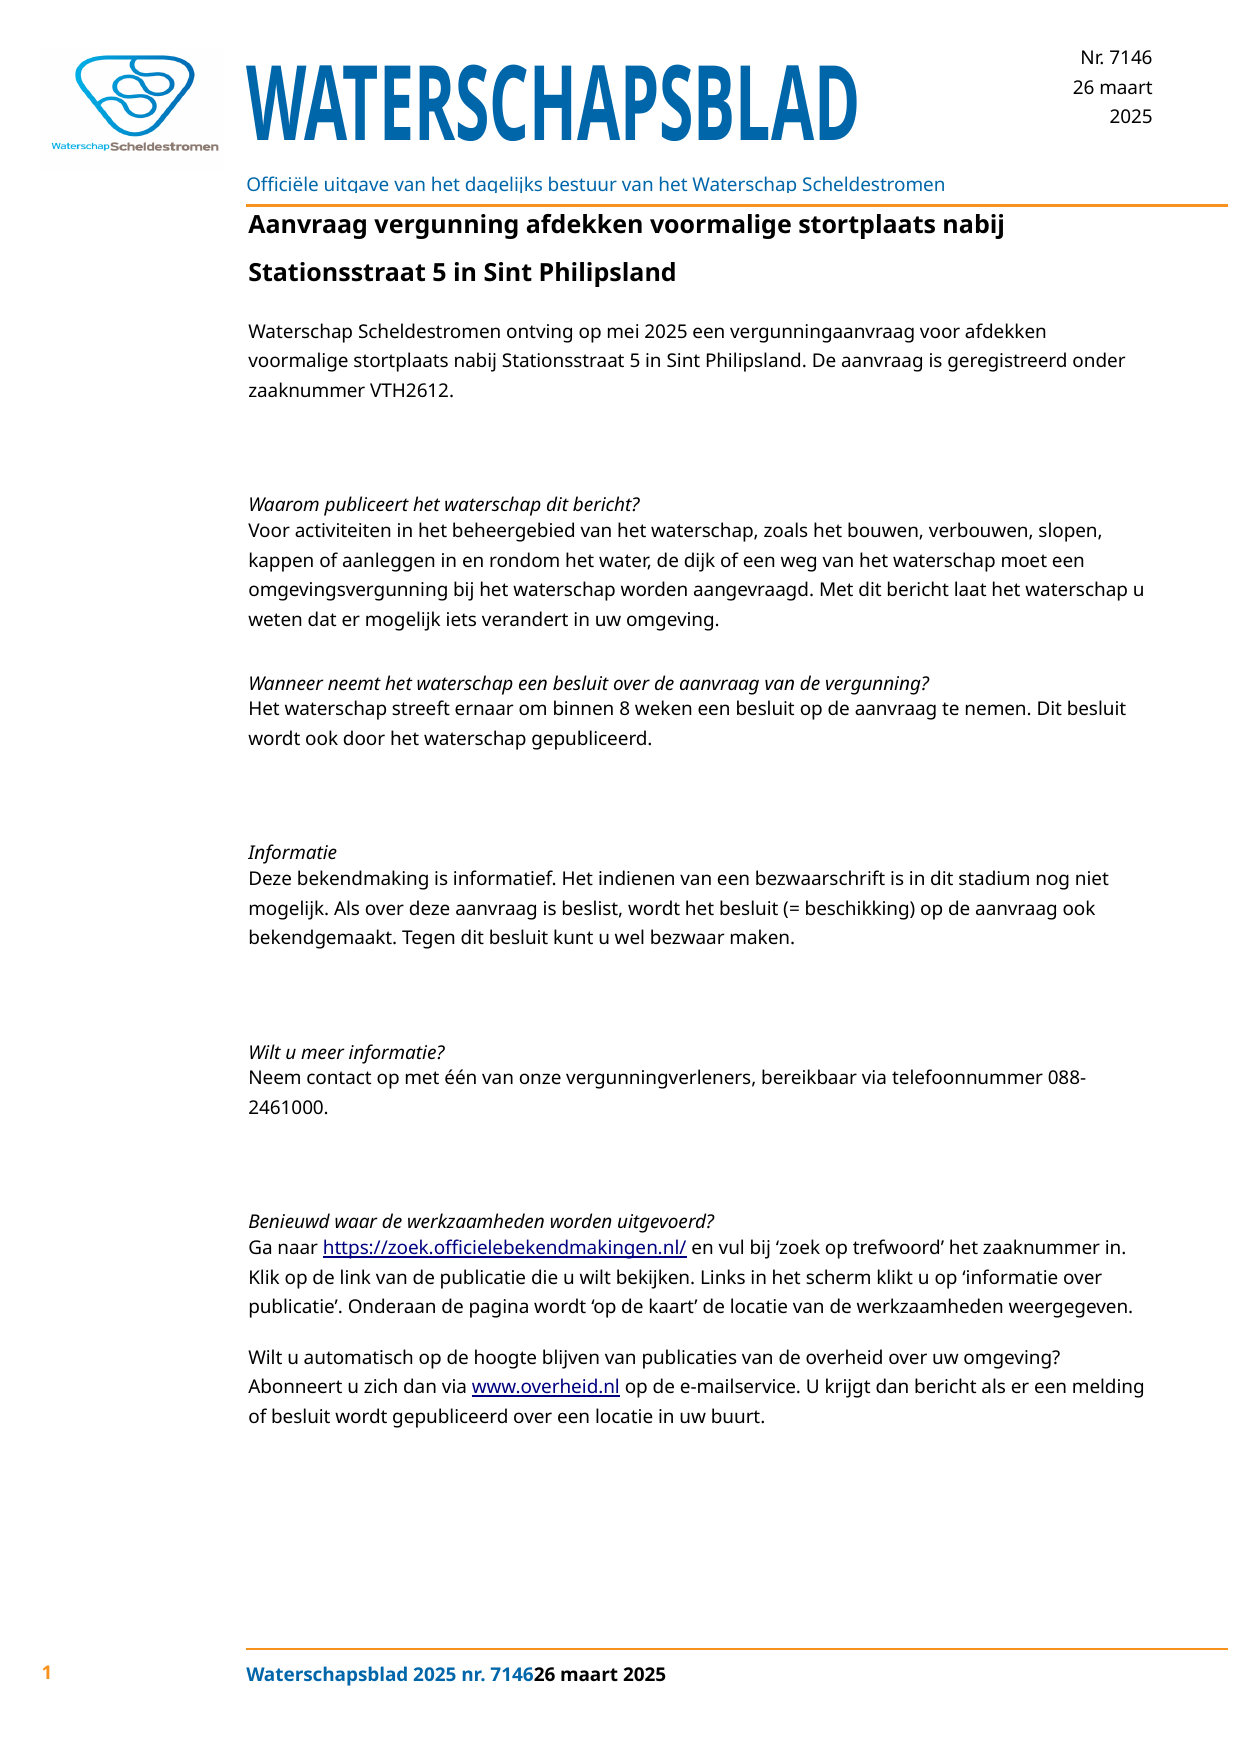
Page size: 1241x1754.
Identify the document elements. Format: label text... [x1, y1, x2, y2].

text Benieuwd waar de werkzaamheden worden uitgevoerd? [248, 1208, 1152, 1234]
text Waterschap Scheldestromen ontving op mei 2025 een vergunningaanvraag voor afdekken voormalige stortplaats nabij Stationsstraat 5 in Sint Philipsland. De aanvraag is geregistreerd onder zaaknummer VTH2612. [248, 318, 1152, 403]
text Wilt u meer informatie? [248, 1039, 1152, 1064]
text Wilt u automatisch op de hoogte blijven van publicaties van de overheid over uw omgeving? Abonneert u zich dan via www.overheid.nl op de e-mailservice. U krijgt dan bericht als er een melding of besluit wordt gepubliceerd over een locatie in uw buurt. [248, 1344, 1152, 1429]
text Wanneer neemt het waterschap een besluit over de aanvraag van de vergunning? [248, 670, 1152, 696]
text Deze bekendmaking is informatief. Het indienen van een bezwaarschrift is in dit stadium nog niet mogelijk. Als over deze aanvraag is beslist, wordt het besluit (= beschikking) op de aanvraag ook bekendgemaakt. Tegen dit besluit kunt u wel bezwaar maken. [248, 865, 1152, 950]
text Waarom publiceert het waterschap dit bericht? [248, 491, 1152, 517]
picture [41, 47, 231, 172]
text Neem contact op met één van onze vergunningverleners, bereikbaar via telefoonnummer 088-2461000. [248, 1064, 1152, 1120]
text Aanvraag vergunning afdekken voormalige stortplaats nabij Stationsstraat 5 in Sint Philipsland [248, 207, 1152, 288]
text Informatie [248, 839, 1152, 865]
text Het waterschap streeft ernaar om binnen 8 weken een besluit op de aanvraag te nemen. Dit besluit wordt ook door het waterschap gepubliceerd. [248, 696, 1152, 751]
text Ga naar https://zoek.officielebekendmakingen.nl/ en vul bij ‘zoek op trefwoord’ het zaaknummer in. Klik op de link van de publicatie die u wilt bekijken. Links in het scherm klikt u op ‘informatie over publicatie’. Onderaan de pagina wordt ‘op de kaart’ de locatie van de werkzaamheden weergegeven. [248, 1234, 1152, 1319]
text Voor activiteiten in het beheergebied van het waterschap, zoals het bouwen, verbouwen, slopen, kappen of aanleggen in en rondom het water, de dijk of een weg van het waterschap moet een omgevingsvergunning bij het waterschap worden aangevraagd. Met dit bericht laat het waterschap u weten dat er mogelijk iets verandert in uw omgeving. [248, 517, 1152, 632]
